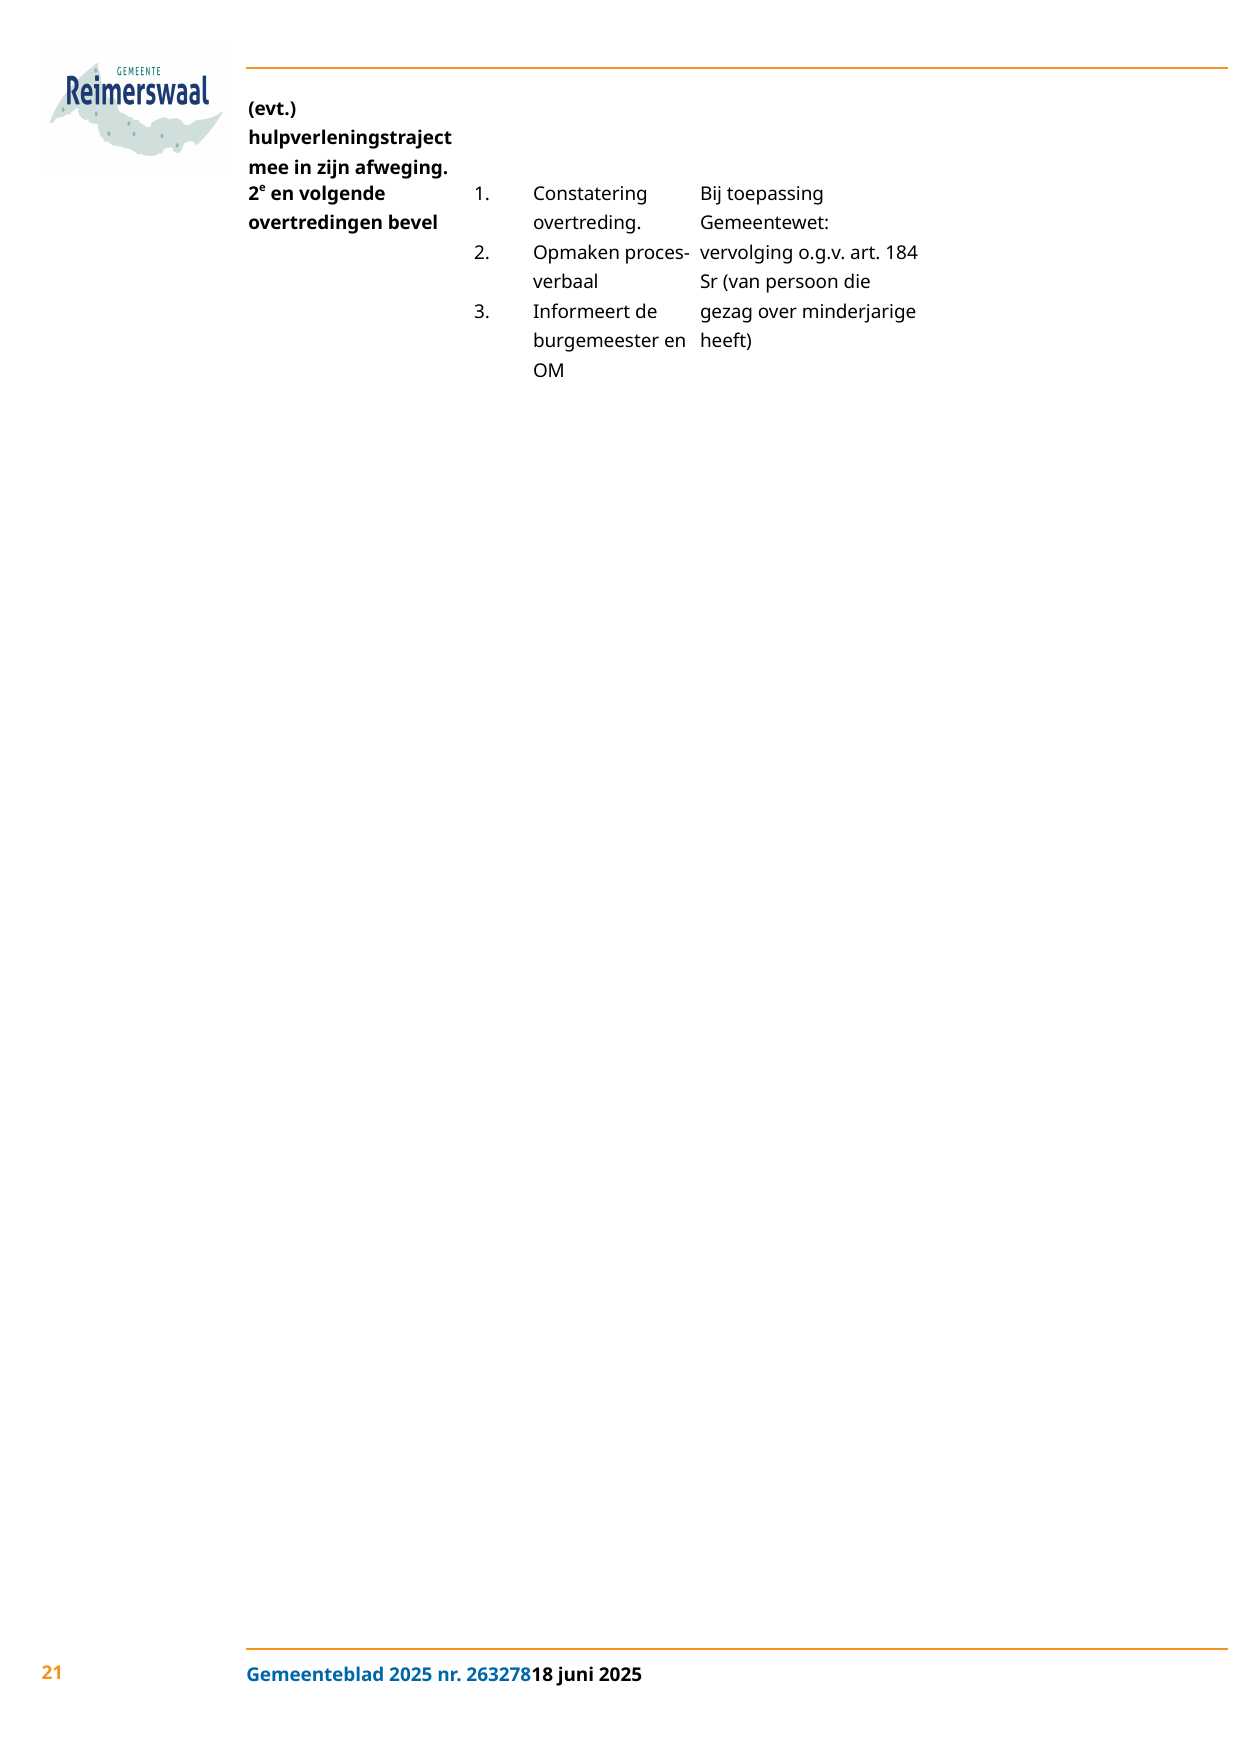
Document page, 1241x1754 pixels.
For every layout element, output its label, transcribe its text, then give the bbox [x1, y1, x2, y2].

table_cell 2e en volgende overtredingen bevel [248, 180, 474, 383]
table_cell Bij toepassing Gemeentewet: vervolging o.g.v. art. 184 Sr (van persoon die gezag over minderjarige heeft) [700, 180, 926, 383]
table_cell [474, 95, 700, 180]
table_cell [926, 95, 1152, 180]
table_cell (evt.) hulpverleningstraject mee in zijn afweging. [248, 95, 474, 180]
table_cell Constatering overtreding. Opmaken proces-verbaal Informeert de burgemeester en OM [474, 180, 700, 383]
table_cell [926, 180, 1152, 383]
table_cell [700, 95, 926, 180]
picture [41, 47, 231, 172]
